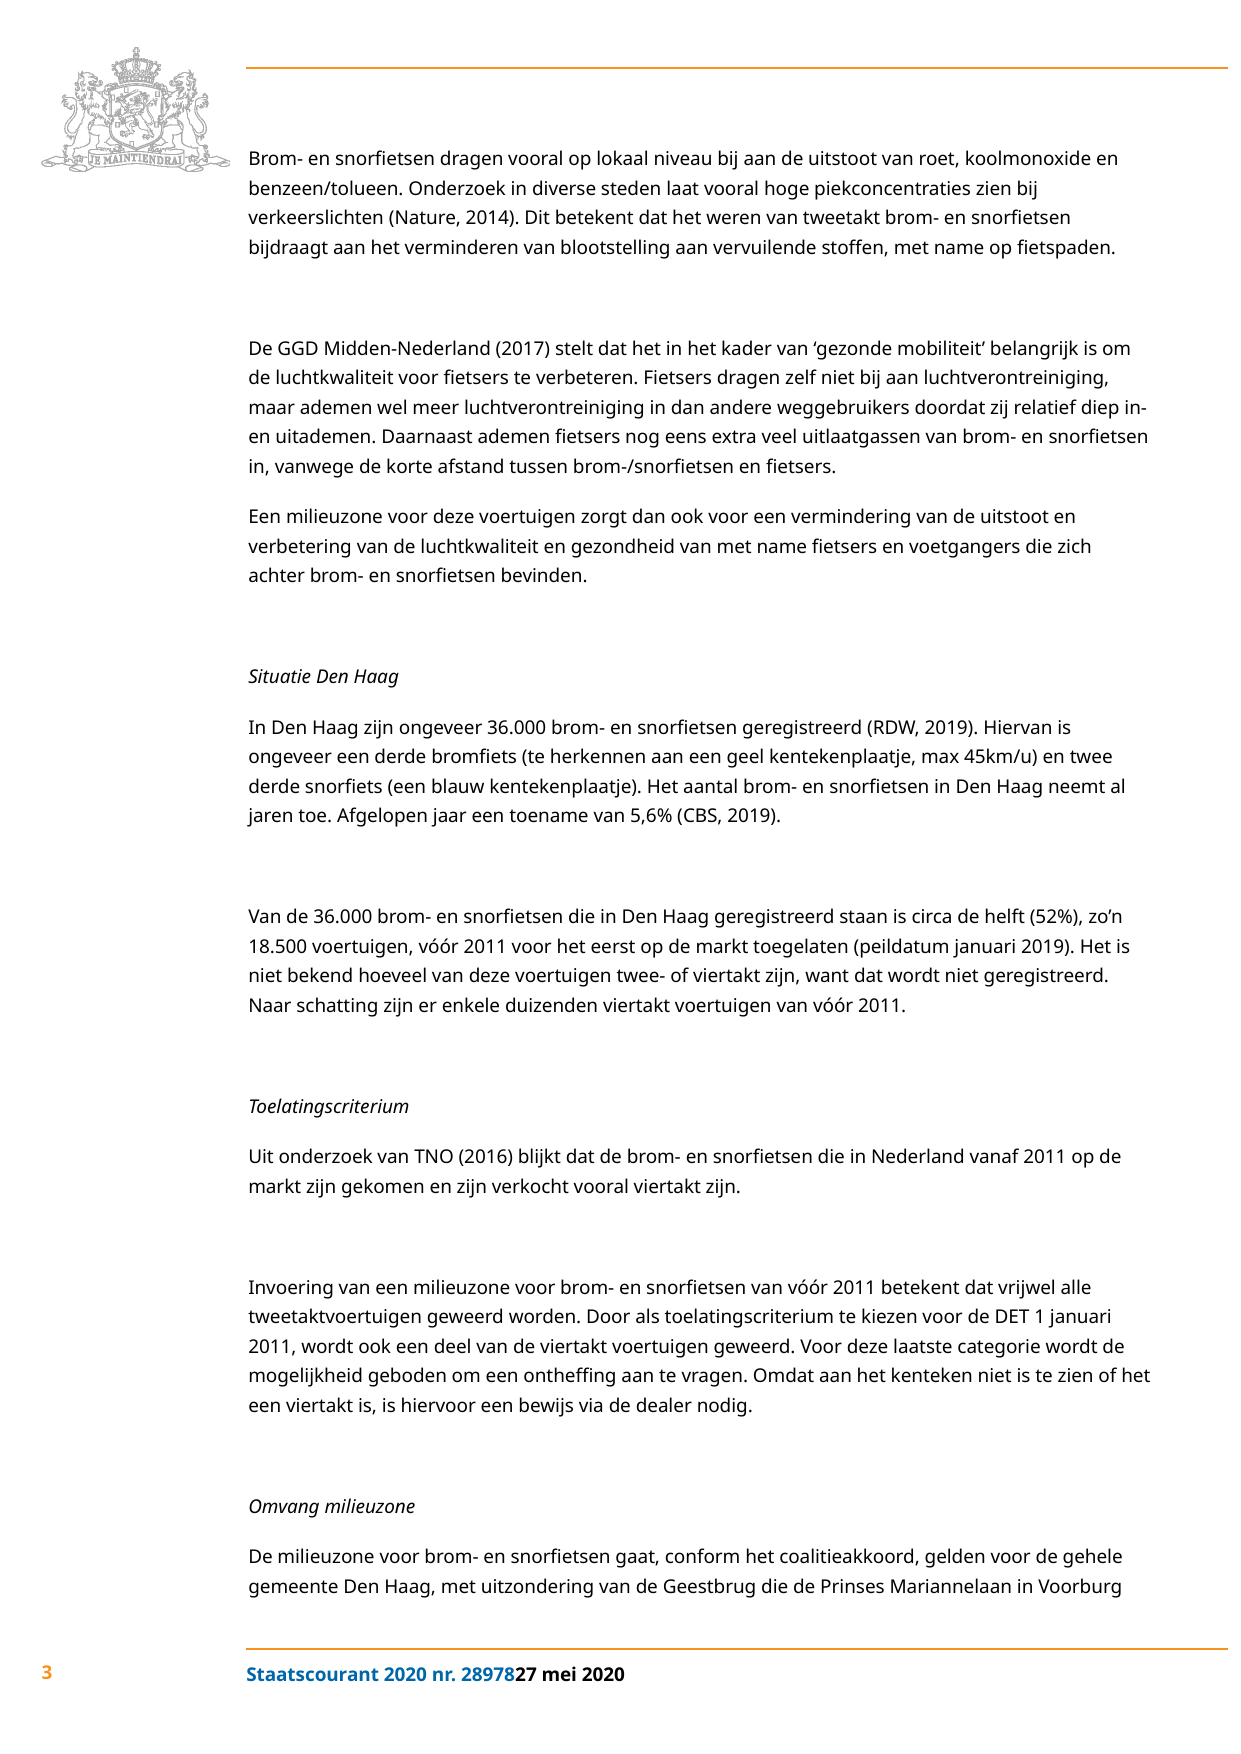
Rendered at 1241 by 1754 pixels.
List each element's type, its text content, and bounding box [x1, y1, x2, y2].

text Omvang milieuzone [248, 1493, 1152, 1519]
picture [41, 47, 231, 172]
text Situatie Den Haag [248, 663, 1152, 689]
text Van de 36.000 brom- en snorfietsen die in Den Haag geregistreerd staan is circa de helft (52%), zo’n 18.500 voertuigen, vóór 2011 voor het eerst op de markt toegelaten (peildatum januari 2019). Het is niet bekend hoeveel van deze voertuigen twee- of viertakt zijn, want dat wordt niet geregistreerd. Naar schatting zijn er enkele duizenden viertakt voertuigen van vóór 2011. [248, 903, 1152, 1018]
text Een milieuzone voor deze voertuigen zorgt dan ook voor een vermindering van de uitstoot en verbetering van de luchtkwaliteit en gezondheid van met name fietsers en voetgangers die zich achter brom- en snorfietsen bevinden. [248, 503, 1152, 588]
text Toelatingscriterium [248, 1093, 1152, 1119]
text In Den Haag zijn ongeveer 36.000 brom- en snorfietsen geregistreerd (RDW, 2019). Hiervan is ongeveer een derde bromfiets (te herkennen aan een geel kentekenplaatje, max 45km/u) en twee derde snorfiets (een blauw kentekenplaatje). Het aantal brom- en snorfietsen in Den Haag neemt al jaren toe. Afgelopen jaar een toename van 5,6% (CBS, 2019). [248, 714, 1152, 828]
text De milieuzone voor brom- en snorfietsen gaat, conform het coalitieakkoord, gelden voor de gehele gemeente Den Haag, met uitzondering van de Geestbrug die de Prinses Mariannelaan in Voorburg [248, 1543, 1152, 1599]
text Invoering van een milieuzone voor brom- en snorfietsen van vóór 2011 betekent dat vrijwel alle tweetaktvoertuigen geweerd worden. Door als toelatingscriterium te kiezen voor de DET 1 januari 2011, wordt ook een deel van de viertakt voertuigen geweerd. Voor deze laatste categorie wordt de mogelijkheid geboden om een ontheffing aan te vragen. Omdat aan het kenteken niet is te zien of het een viertakt is, is hiervoor een bewijs via de dealer nodig. [248, 1274, 1152, 1418]
text Uit onderzoek van TNO (2016) blijkt dat de brom- en snorfietsen die in Nederland vanaf 2011 op de markt zijn gekomen en zijn verkocht vooral viertakt zijn. [248, 1143, 1152, 1199]
text De GGD Midden-Nederland (2017) stelt dat het in het kader van ‘gezonde mobiliteit’ belangrijk is om de luchtkwaliteit voor fietsers te verbeteren. Fietsers dragen zelf niet bij aan luchtverontreiniging, maar ademen wel meer luchtverontreiniging in dan andere weggebruikers doordat zij relatief diep in- en uitademen. Daarnaast ademen fietsers nog eens extra veel uitlaatgassen van brom- en snorfietsen in, vanwege de korte afstand tussen brom-/snorfietsen en fietsers. [248, 335, 1152, 479]
text Brom- en snorfietsen dragen vooral op lokaal niveau bij aan de uitstoot van roet, koolmonoxide en benzeen/tolueen. Onderzoek in diverse steden laat vooral hoge piekconcentraties zien bij verkeerslichten (Nature, 2014). Dit betekent dat het weren van tweetakt brom- en snorfietsen bijdraagt aan het verminderen van blootstelling aan vervuilende stoffen, met name op fietspaden. [248, 145, 1152, 260]
